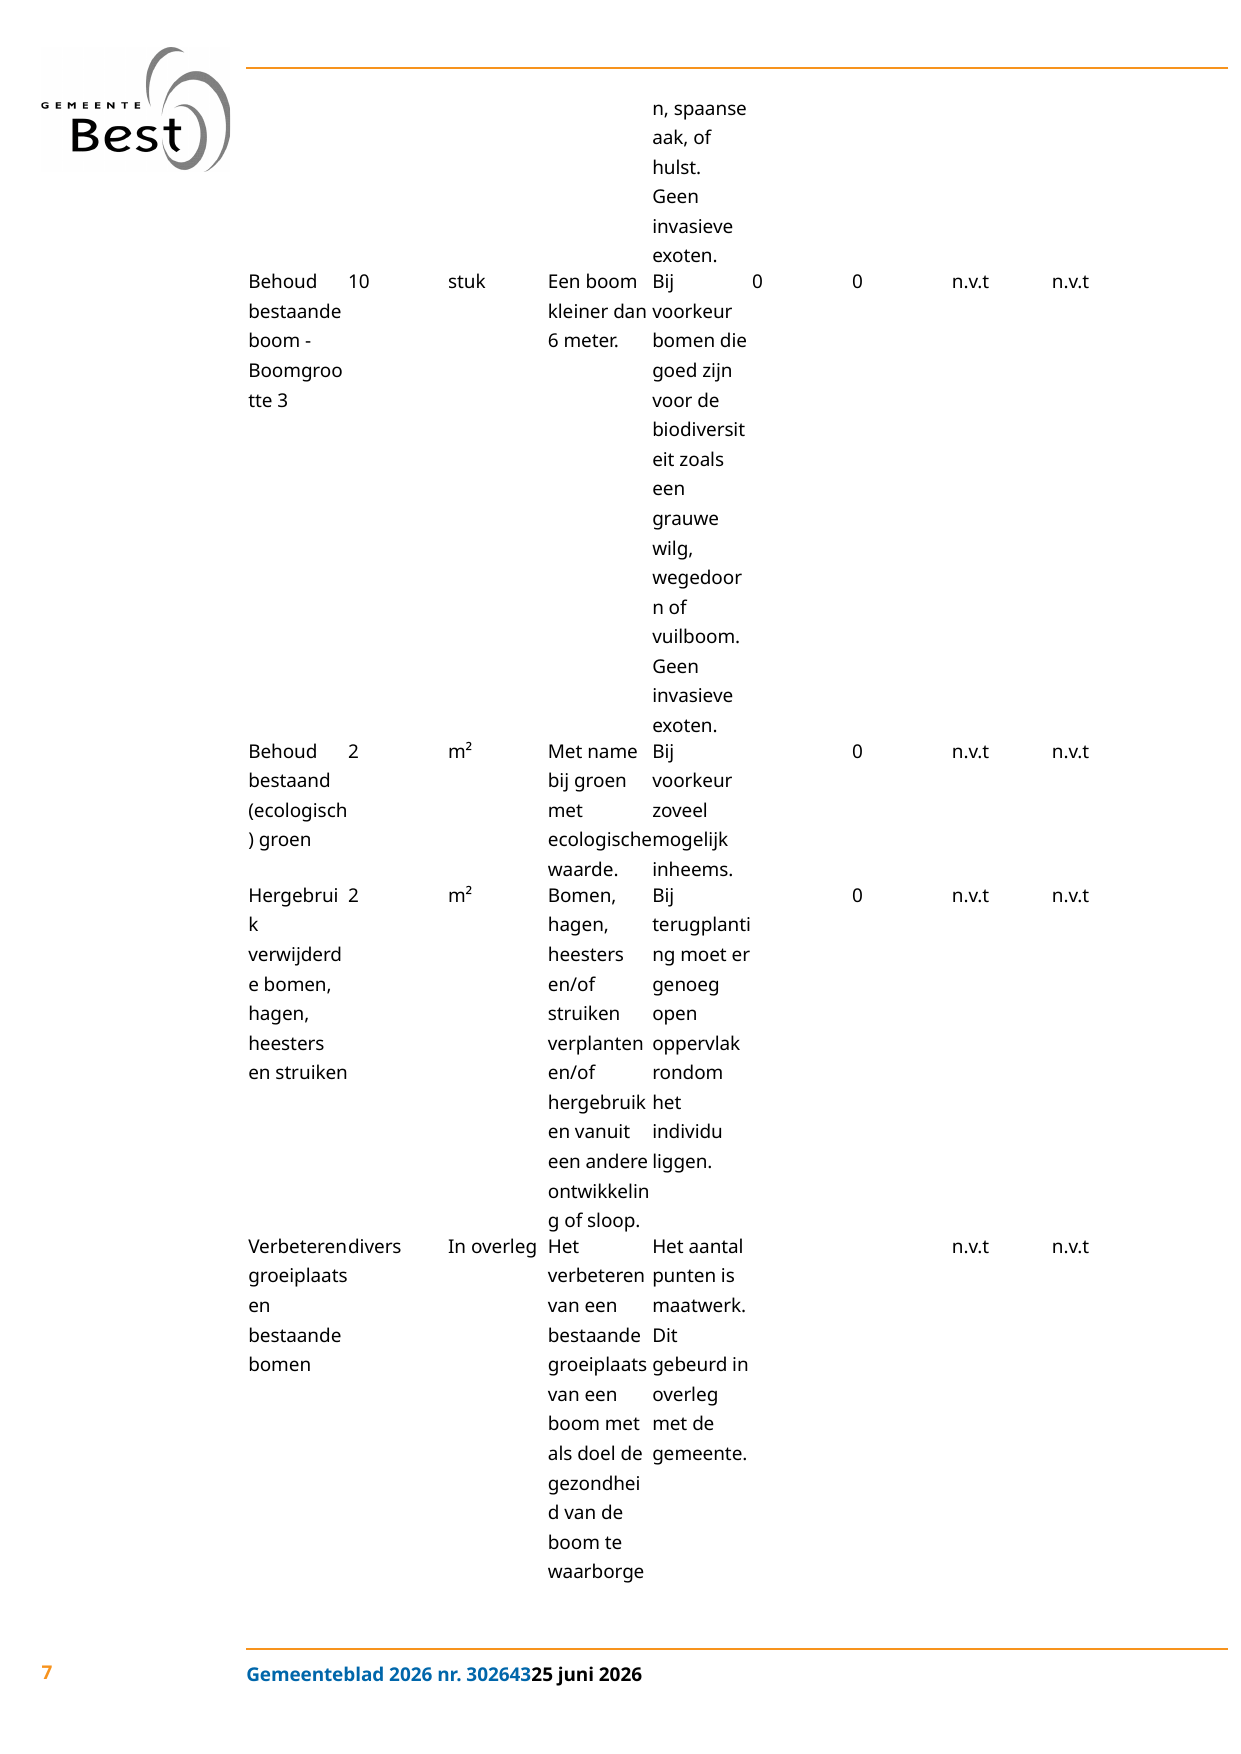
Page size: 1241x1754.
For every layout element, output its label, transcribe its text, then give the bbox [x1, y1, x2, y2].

table_cell Bij terugplanting moet er genoeg open oppervlak rondom het individu liggen. [652, 882, 752, 1233]
table_cell Het aantal punten is maatwerk. Dit gebeurd in overleg met de gemeente. [652, 1233, 752, 1584]
table_cell Het verbeteren van een bestaande groeiplaats van een boom met als doel de gezondheid van de boom te waarborge [548, 1233, 652, 1584]
table_cell n.v.t [952, 1233, 1052, 1584]
table_cell Bij voorkeur zoveel mogelijk inheems. [652, 738, 752, 882]
table_cell 0 [852, 738, 952, 882]
table_cell 0 [852, 269, 952, 738]
table_cell 2 [348, 738, 448, 882]
table_cell Verbeteren groeiplaatsen bestaande bomen [248, 1233, 348, 1584]
table_cell [1052, 95, 1152, 268]
table_cell In overleg [448, 1233, 548, 1584]
table_cell m² [448, 882, 548, 1233]
table_cell Bij voorkeur bomen die goed zijn voor de biodiversiteit zoals een grauwe wilg, wegedoorn of vuilboom. Geen invasieve exoten. [652, 269, 752, 738]
table_cell [752, 95, 852, 268]
table_cell [248, 95, 348, 268]
table_cell 10 [348, 269, 448, 738]
table_cell stuk [448, 269, 548, 738]
table_cell Behoud bestaande boom - Boomgrootte 3 [248, 269, 348, 738]
table_cell [752, 1233, 852, 1584]
table_cell 2 [348, 882, 448, 1233]
table_cell n.v.t [1052, 269, 1152, 738]
table_cell [448, 95, 548, 268]
table_cell [348, 95, 448, 268]
table_cell n.v.t [1052, 882, 1152, 1233]
table_cell [548, 95, 652, 268]
table_cell m² [448, 738, 548, 882]
table_cell 0 [852, 882, 952, 1233]
table_cell n.v.t [952, 738, 1052, 882]
table_cell Hergebruik verwijderde bomen, hagen, heesters en struiken [248, 882, 348, 1233]
table_cell Met name bij groen met ecologische waarde. [548, 738, 652, 882]
table_cell [752, 882, 852, 1233]
table_cell divers [348, 1233, 448, 1584]
table_cell [952, 95, 1052, 268]
table_cell n.v.t [1052, 1233, 1152, 1584]
picture [41, 47, 231, 172]
table_cell n.v.t [1052, 738, 1152, 882]
table_cell [852, 1233, 952, 1584]
table_cell Een boom kleiner dan 6 meter. [548, 269, 652, 738]
table_cell [752, 738, 852, 882]
table_cell n.v.t [952, 269, 1052, 738]
table_cell [852, 95, 952, 268]
table_cell n, spaanse aak, of hulst. Geen invasieve exoten. [652, 95, 752, 268]
table_cell n.v.t [952, 882, 1052, 1233]
table_cell Bomen, hagen, heesters en/of struiken verplanten en/of hergebruiken vanuit een andere ontwikkeling of sloop. [548, 882, 652, 1233]
table_cell Behoud bestaand (ecologisch) groen [248, 738, 348, 882]
table_cell 0 [752, 269, 852, 738]
